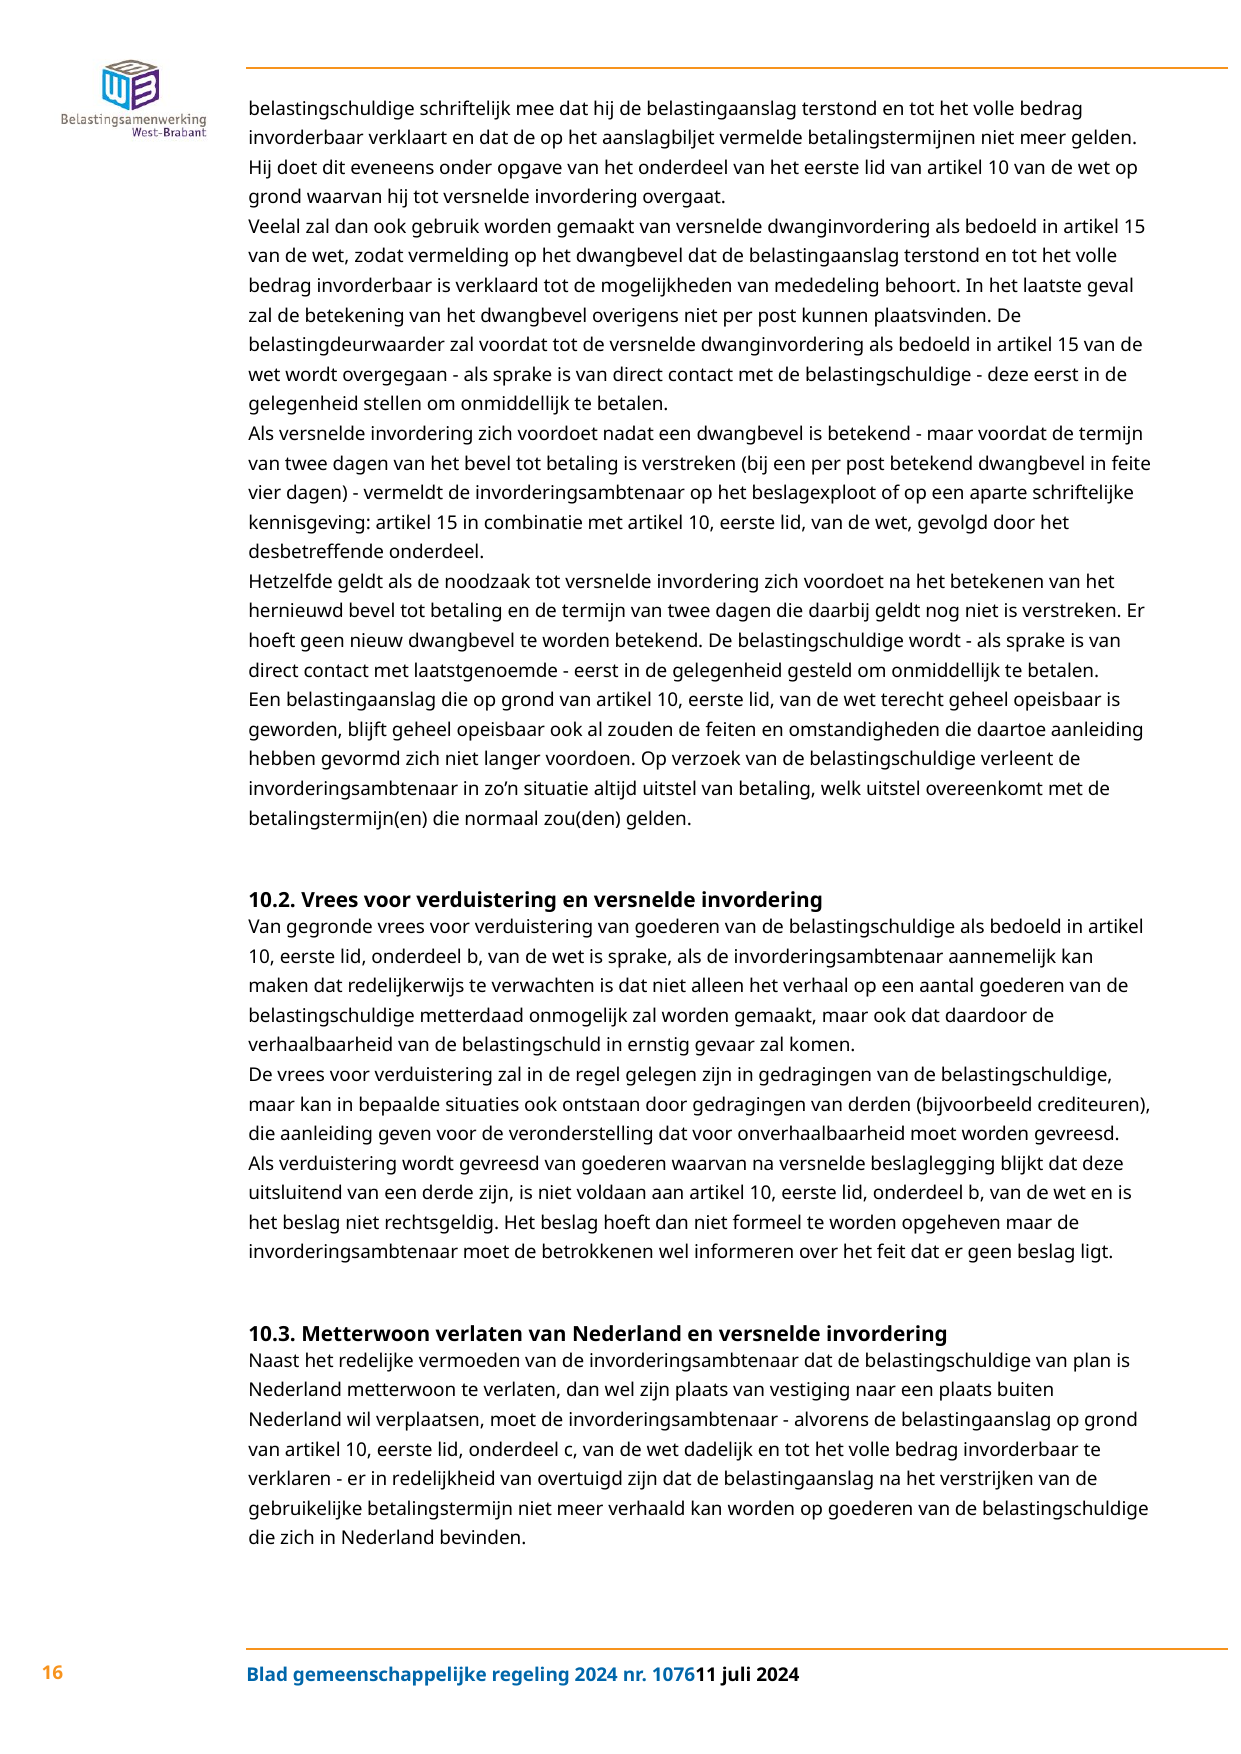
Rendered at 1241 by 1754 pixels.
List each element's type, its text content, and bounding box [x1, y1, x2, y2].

text De vrees voor verduistering zal in de regel gelegen zijn in gedragingen van de belastingschuldige, maar kan in bepaalde situaties ook ontstaan door gedragingen van derden (bijvoorbeeld crediteuren), die aanleiding geven voor de veronderstelling dat voor onverhaalbaarheid moet worden gevreesd. [248, 1061, 1152, 1146]
text Van gegronde vrees voor verduistering van goederen van de belastingschuldige als bedoeld in artikel 10, eerste lid, onderdeel b, van de wet is sprake, als de invorderingsambtenaar aannemelijk kan maken dat redelijkerwijs te verwachten is dat niet alleen het verhaal op een aantal goederen van de belastingschuldige metterdaad onmogelijk zal worden gemaakt, maar ook dat daardoor de verhaalbaarheid van de belastingschuld in ernstig gevaar zal komen. [248, 913, 1152, 1057]
picture [41, 47, 231, 172]
text 10.2. Vrees voor verduistering en versnelde invordering [248, 885, 1152, 913]
text Als versnelde invordering zich voordoet nadat een dwangbevel is betekend - maar voordat de termijn van twee dagen van het bevel tot betaling is verstreken (bij een per post betekend dwangbevel in feite vier dagen) - vermeldt de invorderingsambtenaar op het beslagexploot of op een aparte schriftelijke kennisgeving: artikel 15 in combinatie met artikel 10, eerste lid, van de wet, gevolgd door het desbetreffende onderdeel. [248, 420, 1152, 564]
text Een belastingaanslag die op grond van artikel 10, eerste lid, van de wet terecht geheel opeisbaar is geworden, blijft geheel opeisbaar ook al zouden de feiten en omstandigheden die daartoe aanleiding hebben gevormd zich niet langer voordoen. Op verzoek van de belastingschuldige verleent de invorderingsambtenaar in zo’n situatie altijd uitstel van betaling, welk uitstel overeenkomt met de betalingstermijn(en) die normaal zou(den) gelden. [248, 686, 1152, 831]
text Veelal zal dan ook gebruik worden gemaakt van versnelde dwanginvordering als bedoeld in artikel 15 van de wet, zodat vermelding op het dwangbevel dat de belastingaanslag terstond en tot het volle bedrag invorderbaar is verklaard tot de mogelijkheden van mededeling behoort. In het laatste geval zal de betekening van het dwangbevel overigens niet per post kunnen plaatsvinden. De belastingdeurwaarder zal voordat tot de versnelde dwanginvordering als bedoeld in artikel 15 van de wet wordt overgegaan - als sprake is van direct contact met de belastingschuldige - deze eerst in de gelegenheid stellen om onmiddellijk te betalen. [248, 213, 1152, 416]
text Als verduistering wordt gevreesd van goederen waarvan na versnelde beslaglegging blijkt dat deze uitsluitend van een derde zijn, is niet voldaan aan artikel 10, eerste lid, onderdeel b, van de wet en is het beslag niet rechtsgeldig. Het beslag hoeft dan niet formeel te worden opgeheven maar de invorderingsambtenaar moet de betrokkenen wel informeren over het feit dat er geen beslag ligt. [248, 1150, 1152, 1264]
text belastingschuldige schriftelijk mee dat hij de belastingaanslag terstond en tot het volle bedrag invorderbaar verklaart en dat de op het aanslagbiljet vermelde betalingstermijnen niet meer gelden. Hij doet dit eveneens onder opgave van het onderdeel van het eerste lid van artikel 10 van de wet op grond waarvan hij tot versnelde invordering overgaat. [248, 95, 1152, 209]
text Hetzelfde geldt als de noodzaak tot versnelde invordering zich voordoet na het betekenen van het hernieuwd bevel tot betaling en de termijn van twee dagen die daarbij geldt nog niet is verstreken. Er hoeft geen nieuw dwangbevel te worden betekend. De belastingschuldige wordt - als sprake is van direct contact met laatstgenoemde - eerst in de gelegenheid gesteld om onmiddellijk te betalen. [248, 568, 1152, 683]
text Naast het redelijke vermoeden van de invorderingsambtenaar dat de belastingschuldige van plan is Nederland metterwoon te verlaten, dan wel zijn plaats van vestiging naar een plaats buiten Nederland wil verplaatsen, moet de invorderingsambtenaar - alvorens de belastingaanslag op grond van artikel 10, eerste lid, onderdeel c, van de wet dadelijk en tot het volle bedrag invorderbaar te verklaren - er in redelijkheid van overtuigd zijn dat de belastingaanslag na het verstrijken van de gebruikelijke betalingstermijn niet meer verhaald kan worden op goederen van de belastingschuldige die zich in Nederland bevinden. [248, 1347, 1152, 1550]
text 10.3. Metterwoon verlaten van Nederland en versnelde invordering [248, 1319, 1152, 1347]
